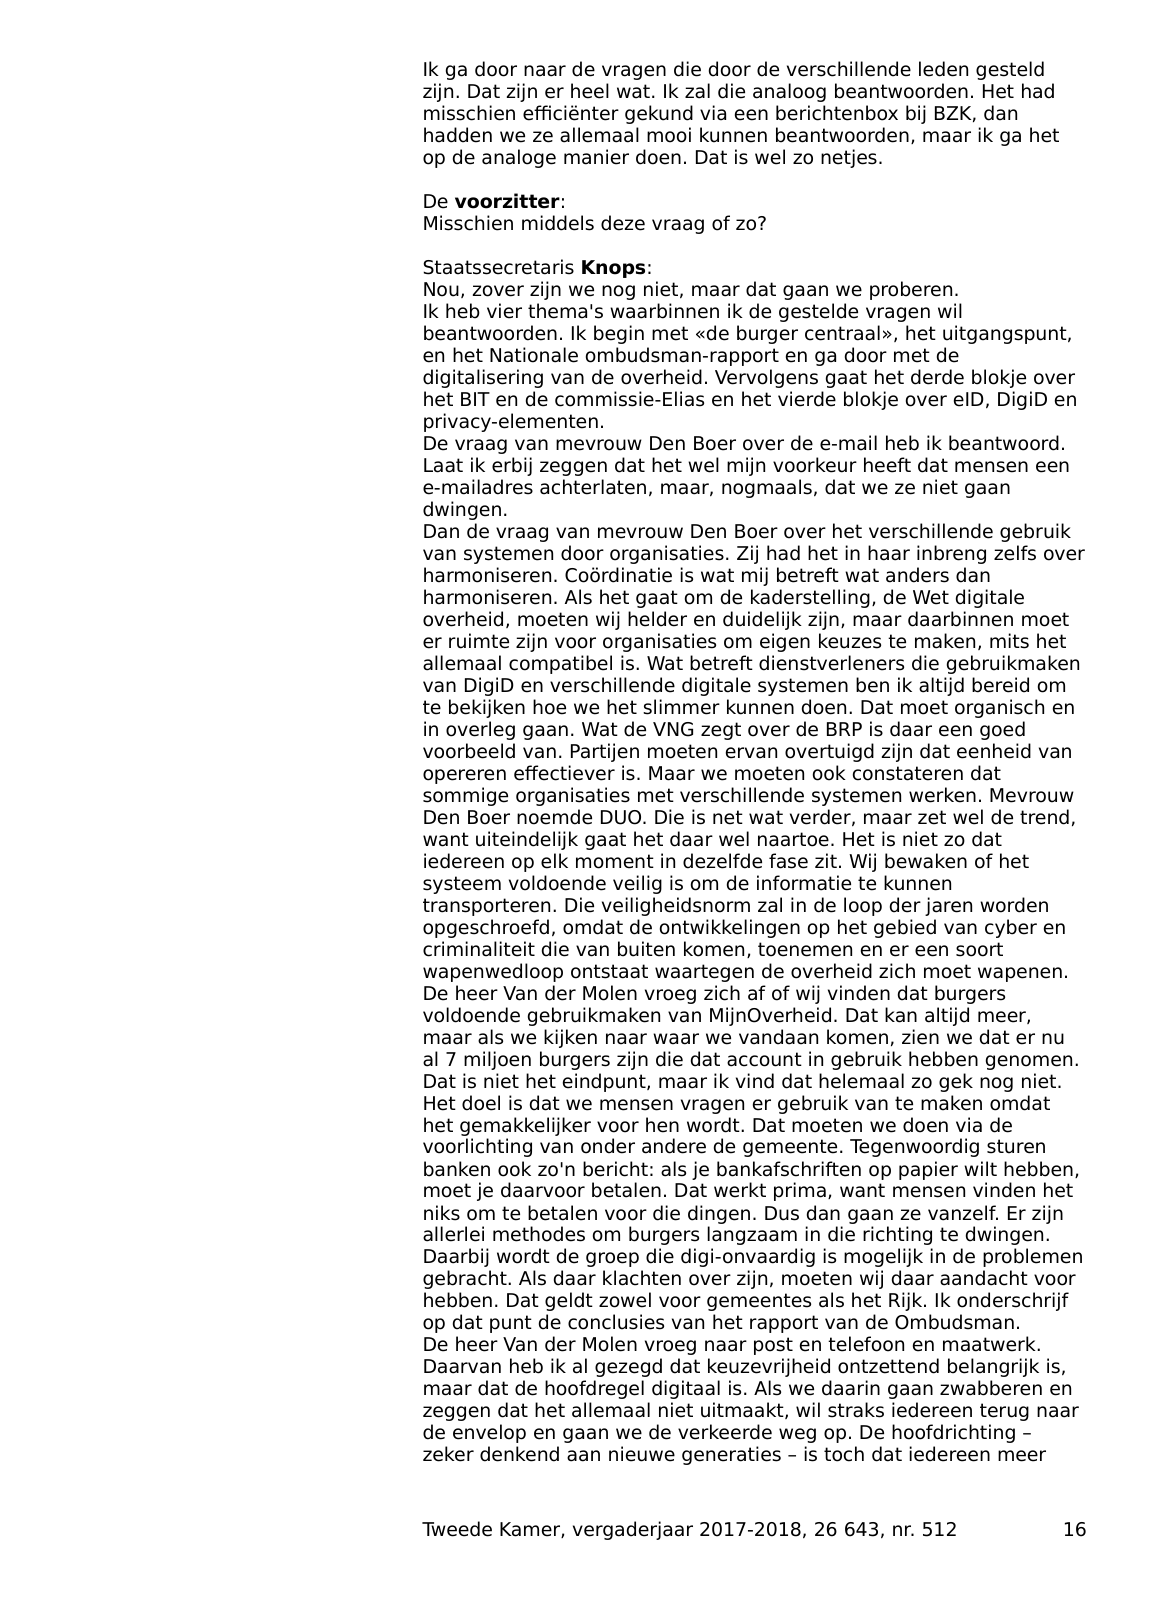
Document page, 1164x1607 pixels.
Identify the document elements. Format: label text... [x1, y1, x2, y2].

text De vraag van mevrouw Den Boer over de e-mail heb ik beantwoord. Laat ik erbij zeggen dat het wel mijn voorkeur heeft dat mensen een e-mailadres achterlaten, maar, nogmaals, dat we ze niet gaan dwingen. [422, 433, 1087, 521]
text Staatssecretaris Knops: [422, 257, 1087, 279]
text Nou, zover zijn we nog niet, maar dat gaan we proberen. [422, 279, 1087, 301]
text De heer Van der Molen vroeg naar post en telefoon en maatwerk. Daarvan heb ik al gezegd dat keuzevrijheid ontzettend belangrijk is, maar dat de hoofdregel digitaal is. Als we daarin gaan zwabberen en zeggen dat het allemaal niet uitmaakt, wil straks iedereen terug naar de envelop en gaan we de verkeerde weg op. De hoofdrichting – zeker denkend aan nieuwe generaties – is toch dat iedereen meer [422, 1334, 1087, 1466]
text De voorzitter: [422, 191, 1087, 213]
text Misschien middels deze vraag of zo? [422, 213, 1087, 235]
text Dan de vraag van mevrouw Den Boer over het verschillende gebruik van systemen door organisaties. Zij had het in haar inbreng zelfs over harmoniseren. Coördinatie is wat mij betreft wat anders dan harmoniseren. Als het gaat om de kaderstelling, de Wet digitale overheid, moeten wij helder en duidelijk zijn, maar daarbinnen moet er ruimte zijn voor organisaties om eigen keuzes te maken, mits het allemaal compatibel is. Wat betreft dienstverleners die gebruikmaken van DigiD en verschillende digitale systemen ben ik altijd bereid om te bekijken hoe we het slimmer kunnen doen. Dat moet organisch en in overleg gaan. Wat de VNG zegt over de BRP is daar een goed voorbeeld van. Partijen moeten ervan overtuigd zijn dat eenheid van opereren effectiever is. Maar we moeten ook constateren dat sommige organisaties met verschillende systemen werken. Mevrouw Den Boer noemde DUO. Die is net wat verder, maar zet wel de trend, want uiteindelijk gaat het daar wel naartoe. Het is niet zo dat iedereen op elk moment in dezelfde fase zit. Wij bewaken of het systeem voldoende veilig is om de informatie te kunnen transporteren. Die veiligheidsnorm zal in de loop der jaren worden opgeschroefd, omdat de ontwikkelingen op het gebied van cyber en criminaliteit die van buiten komen, toenemen en er een soort wapenwedloop ontstaat waartegen de overheid zich moet wapenen. [422, 521, 1087, 983]
text Ik ga door naar de vragen die door de verschillende leden gesteld zijn. Dat zijn er heel wat. Ik zal die analoog beantwoorden. Het had misschien efficiënter gekund via een berichtenbox bij BZK, dan hadden we ze allemaal mooi kunnen beantwoorden, maar ik ga het op de analoge manier doen. Dat is wel zo netjes. [422, 59, 1087, 169]
text De heer Van der Molen vroeg zich af of wij vinden dat burgers voldoende gebruikmaken van MijnOverheid. Dat kan altijd meer, maar als we kijken naar waar we vandaan komen, zien we dat er nu al 7 miljoen burgers zijn die dat account in gebruik hebben genomen. Dat is niet het eindpunt, maar ik vind dat helemaal zo gek nog niet. Het doel is dat we mensen vragen er gebruik van te maken omdat het gemakkelijker voor hen wordt. Dat moeten we doen via de voorlichting van onder andere de gemeente. Tegenwoordig sturen banken ook zo'n bericht: als je bankafschriften op papier wilt hebben, moet je daarvoor betalen. Dat werkt prima, want mensen vinden het niks om te betalen voor die dingen. Dus dan gaan ze vanzelf. Er zijn allerlei methodes om burgers langzaam in die richting te dwingen. Daarbij wordt de groep die digi-onvaardig is mogelijk in de problemen gebracht. Als daar klachten over zijn, moeten wij daar aandacht voor hebben. Dat geldt zowel voor gemeentes als het Rijk. Ik onderschrijf op dat punt de conclusies van het rapport van de Ombudsman. [422, 983, 1087, 1334]
text Ik heb vier thema's waarbinnen ik de gestelde vragen wil beantwoorden. Ik begin met «de burger centraal», het uitgangspunt, en het Nationale ombudsman-rapport en ga door met de digitalisering van de overheid. Vervolgens gaat het derde blokje over het BIT en de commissie-Elias en het vierde blokje over eID, DigiD en privacy-elementen. [422, 301, 1087, 433]
